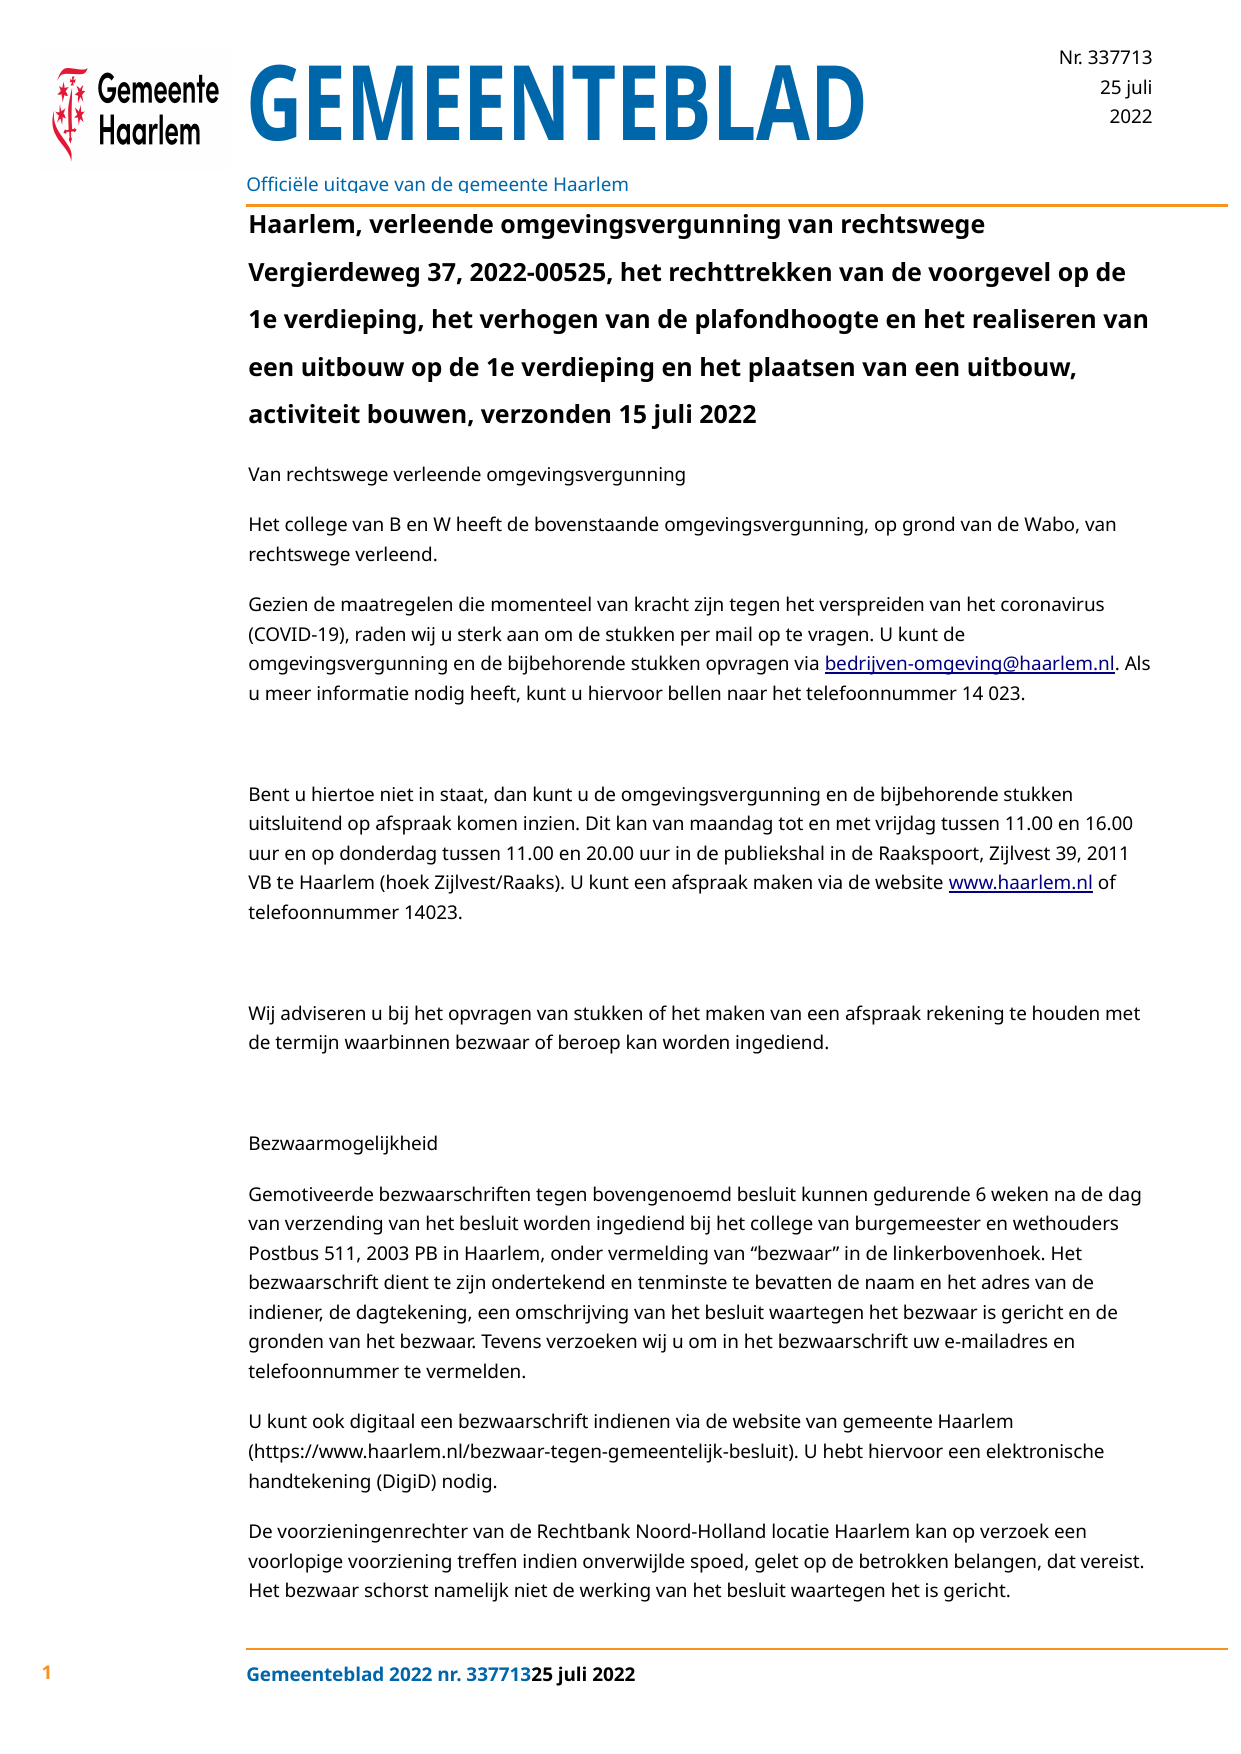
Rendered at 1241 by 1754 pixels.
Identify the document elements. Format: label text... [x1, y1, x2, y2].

text Wij adviseren u bij het opvragen van stukken of het maken van een afspraak rekening te houden met de termijn waarbinnen bezwaar of beroep kan worden ingediend. [248, 1000, 1152, 1055]
text Van rechtswege verleende omgevingsvergunning [248, 461, 1152, 486]
text U kunt ook digitaal een bezwaarschrift indienen via de website van gemeente Haarlem (https://www.haarlem.nl/bezwaar-tegen-gemeentelijk-besluit). U hebt hiervoor een elektronische handtekening (DigiD) nodig. [248, 1409, 1152, 1493]
picture [41, 47, 231, 172]
text Gezien de maatregelen die momenteel van kracht zijn tegen het verspreiden van het coronavirus (COVID-19), raden wij u sterk aan om de stukken per mail op te vragen. U kunt de omgevingsvergunning en de bijbehorende stukken opvragen via bedrijven-omgeving@haarlem.nl. Als u meer informatie nodig heeft, kunt u hiervoor bellen naar het telefoonnummer 14 023. [248, 591, 1152, 706]
text De voorzieningenrechter van de Rechtbank Noord-Holland locatie Haarlem kan op verzoek een voorlopige voorziening treffen indien onverwijlde spoed, gelet op de betrokken belangen, dat vereist. Het bezwaar schorst namelijk niet de werking van het besluit waartegen het is gericht. [248, 1518, 1152, 1603]
text Haarlem, verleende omgevingsvergunning van rechtswege Vergierdeweg 37, 2022-00525, het rechttrekken van de voorgevel op de 1e verdieping, het verhogen van de plafondhoogte en het realiseren van een uitbouw op de 1e verdieping en het plaatsen van een uitbouw, activiteit bouwen, verzonden 15 juli 2022 [248, 207, 1152, 431]
text Het college van B en W heeft de bovenstaande omgevingsvergunning, op grond van de Wabo, van rechtswege verleend. [248, 511, 1152, 566]
text Bent u hiertoe niet in staat, dan kunt u de omgevingsvergunning en de bijbehorende stukken uitsluitend op afspraak komen inzien. Dit kan van maandag tot en met vrijdag tussen 11.00 en 16.00 uur en op donderdag tussen 11.00 en 20.00 uur in de publiekshal in de Raakspoort, Zijlvest 39, 2011 VB te Haarlem (hoek Zijlvest/Raaks). U kunt een afspraak maken via de website www.haarlem.nl of telefoonnummer 14023. [248, 781, 1152, 925]
text Bezwaarmogelijkheid [248, 1130, 1152, 1156]
text Gemotiveerde bezwaarschriften tegen bovengenoemd besluit kunnen gedurende 6 weken na de dag van verzending van het besluit worden ingediend bij het college van burgemeester en wethouders Postbus 511, 2003 PB in Haarlem, onder vermelding van “bezwaar” in de linkerbovenhoek. Het bezwaarschrift dient te zijn ondertekend en tenminste te bevatten de naam en het adres van de indiener, de dagtekening, een omschrijving van het besluit waartegen het bezwaar is gericht en de gronden van het bezwaar. Tevens verzoeken wij u om in het bezwaarschrift uw e-mailadres en telefoonnummer te vermelden. [248, 1181, 1152, 1384]
